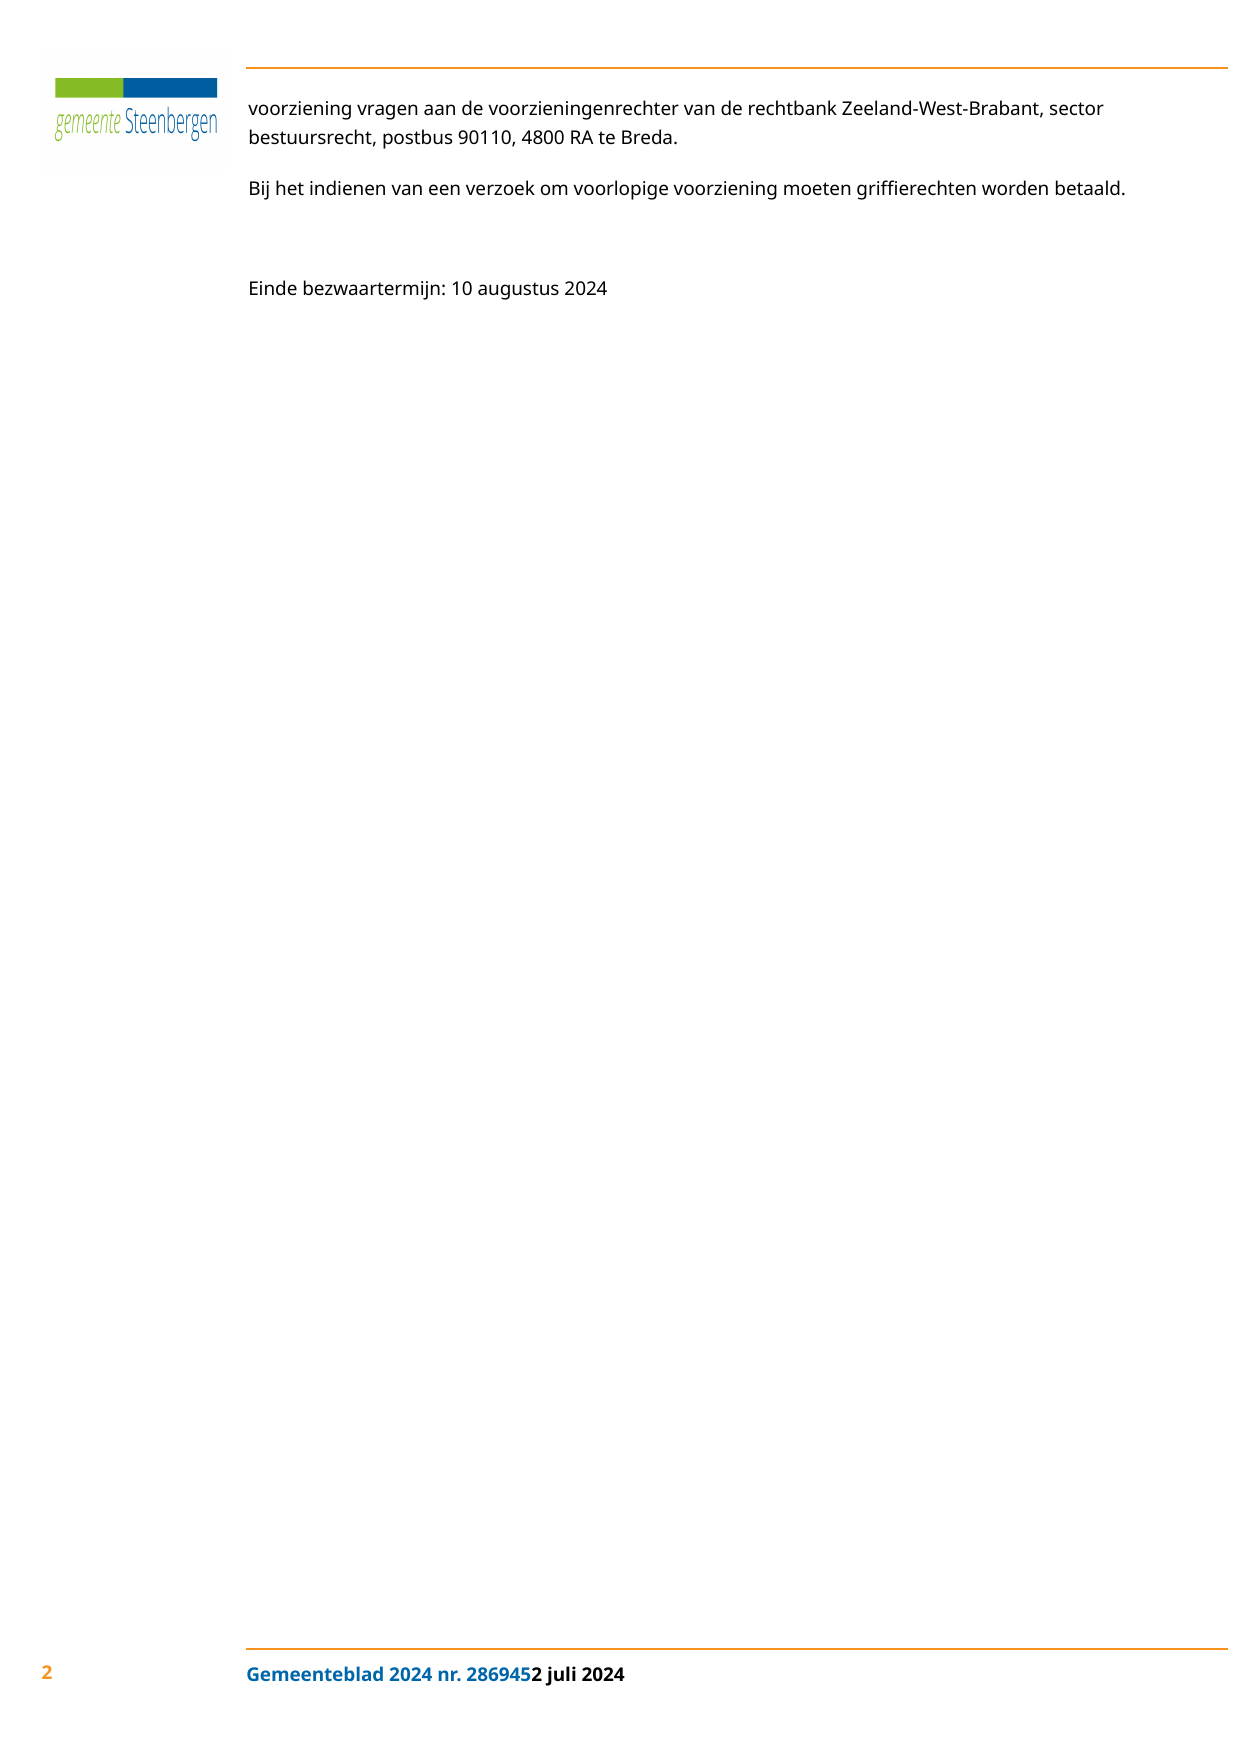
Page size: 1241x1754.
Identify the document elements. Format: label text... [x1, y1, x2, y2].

text Einde bezwaartermijn: 10 augustus 2024 [248, 276, 1152, 301]
picture [41, 47, 231, 172]
text voorziening vragen aan de voorzieningenrechter van de rechtbank Zeeland-West-Brabant, sector bestuursrecht, postbus 90110, 4800 RA te Breda. [248, 95, 1152, 150]
text Bij het indienen van een verzoek om voorlopige voorziening moeten griffierechten worden betaald. [248, 175, 1152, 201]
